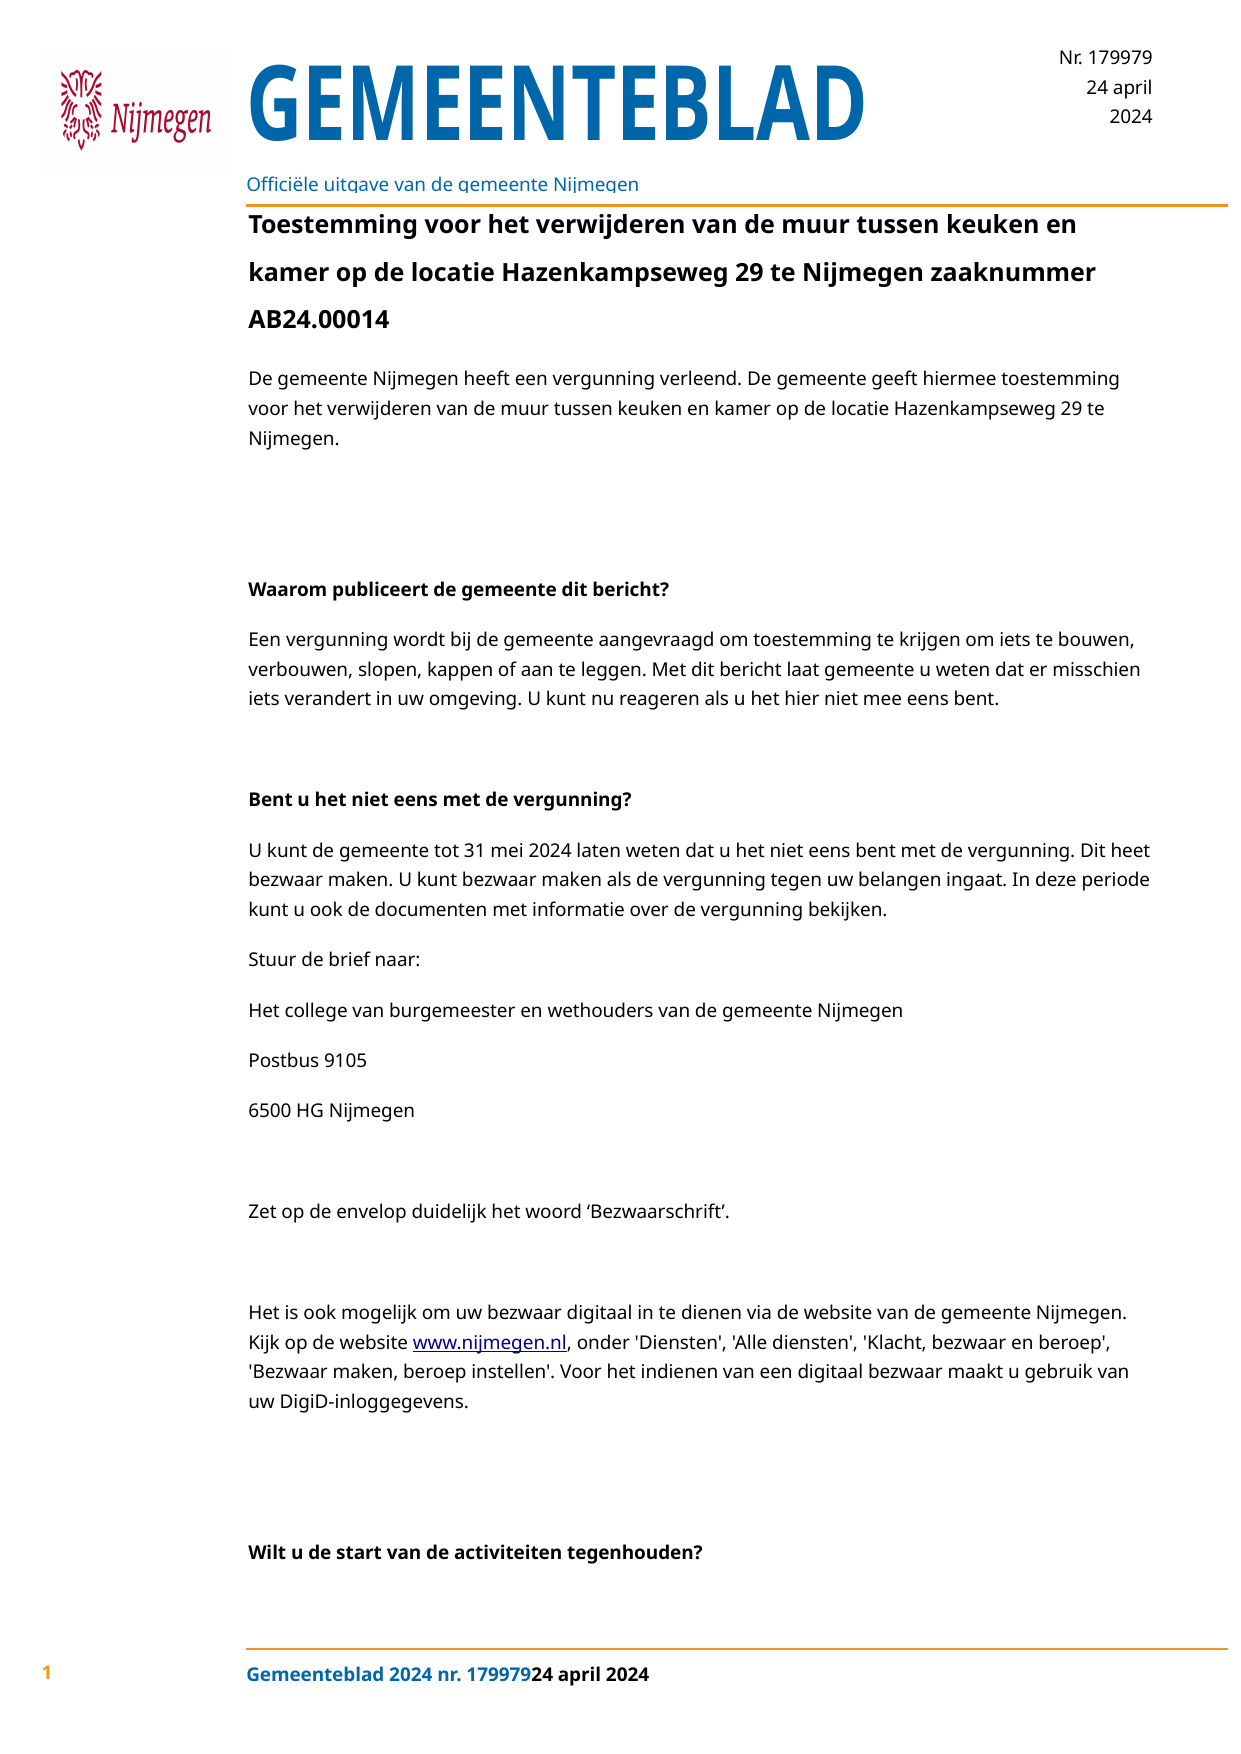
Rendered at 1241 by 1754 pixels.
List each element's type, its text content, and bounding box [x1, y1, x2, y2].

text De gemeente Nijmegen heeft een vergunning verleend. De gemeente geeft hiermee toestemming voor het verwijderen van de muur tussen keuken en kamer op de locatie Hazenkampseweg 29 te Nijmegen. [248, 366, 1152, 450]
text Toestemming voor het verwijderen van de muur tussen keuken en kamer op de locatie Hazenkampseweg 29 te Nijmegen zaaknummer AB24.00014 [248, 207, 1152, 336]
text Wilt u de start van de activiteiten tegenhouden? [248, 1539, 1152, 1565]
text Het college van burgemeester en wethouders van de gemeente Nijmegen [248, 997, 1152, 1022]
text Postbus 9105 [248, 1047, 1152, 1073]
text 6500 HG Nijmegen [248, 1098, 1152, 1123]
text Het is ook mogelijk om uw bezwaar digitaal in te dienen via de website van de gemeente Nijmegen. Kijk op de website www.nijmegen.nl, onder 'Diensten', 'Alle diensten', 'Klacht, bezwaar en beroep', 'Bezwaar maken, beroep instellen'. Voor het indienen van een digitaal bezwaar maakt u gebruik van uw DigiD-inloggegevens. [248, 1299, 1152, 1414]
text Bent u het niet eens met de vergunning? [248, 786, 1152, 812]
text Stuur de brief naar: [248, 946, 1152, 972]
picture [41, 47, 231, 172]
text Waarom publiceert de gemeente dit bericht? [248, 576, 1152, 602]
text Een vergunning wordt bij de gemeente aangevraagd om toestemming te krijgen om iets te bouwen, verbouwen, slopen, kappen of aan te leggen. Met dit bericht laat gemeente u weten dat er misschien iets verandert in uw omgeving. U kunt nu reageren als u het hier niet mee eens bent. [248, 626, 1152, 711]
text Zet op de envelop duidelijk het woord ‘Bezwaarschrift’. [248, 1198, 1152, 1224]
text U kunt de gemeente tot 31 mei 2024 laten weten dat u het niet eens bent met de vergunning. Dit heet bezwaar maken. U kunt bezwaar maken als de vergunning tegen uw belangen ingaat. In deze periode kunt u ook de documenten met informatie over de vergunning bekijken. [248, 837, 1152, 922]
